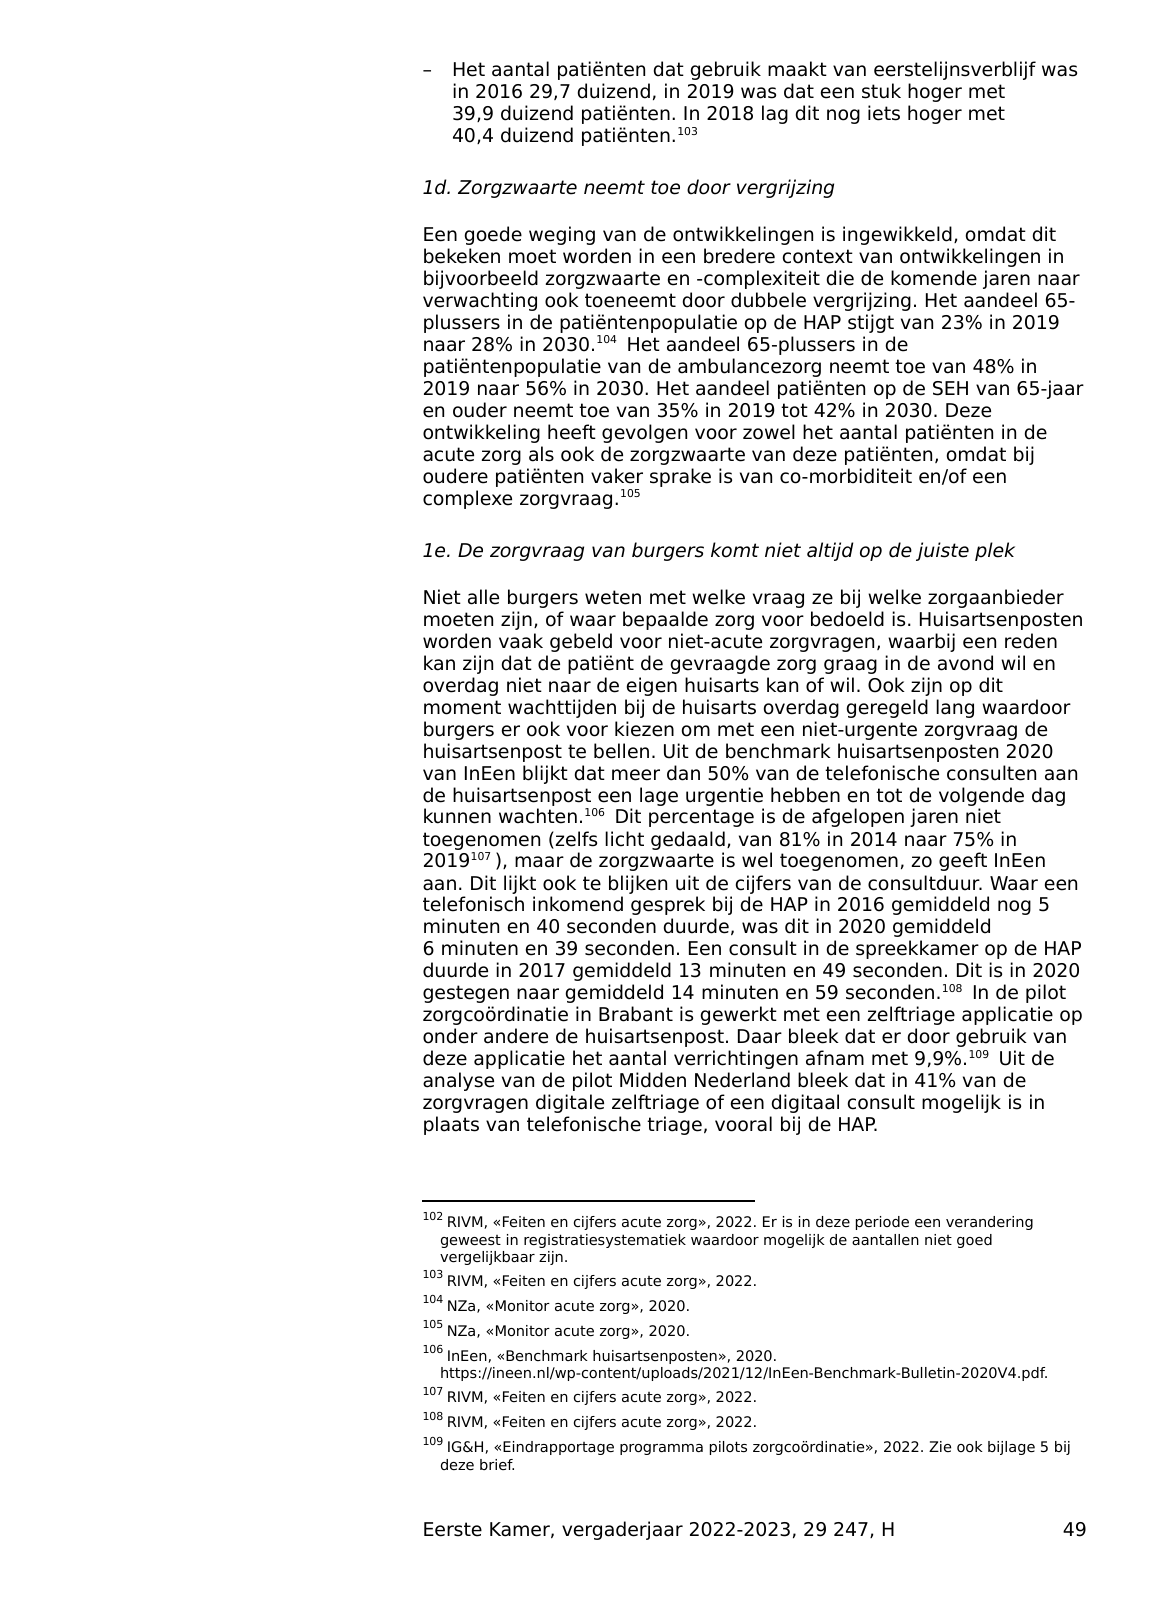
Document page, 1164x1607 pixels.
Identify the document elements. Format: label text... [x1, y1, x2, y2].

text NZa, «Monitor acute zorg», 2020. [422, 1318, 1087, 1341]
text Een goede weging van de ontwikkelingen is ingewikkeld, omdat dit bekeken moet worden in een bredere context van ontwikkelingen in bijvoorbeeld zorgzwaarte en -complexiteit die de komende jaren naar verwachting ook toeneemt door dubbele vergrijzing. Het aandeel 65-plussers in de patiëntenpopulatie op de HAP stijgt van 23% in 2019 naar 28% in 2030. Het aandeel 65-plussers in de patiëntenpopulatie van de ambulancezorg neemt toe van 48% in 2019 naar 56% in 2030. Het aandeel patiënten op de SEH van 65-jaar en ouder neemt toe van 35% in 2019 tot 42% in 2030. Deze ontwikkeling heeft gevolgen voor zowel het aantal patiënten in de acute zorg als ook de zorgzwaarte van deze patiënten, omdat bij oudere patiënten vaker sprake is van co-morbiditeit en/of een complexe zorgvraag. [422, 224, 1087, 510]
text IG&H, «Eindrapportage programma pilots zorgcoördinatie», 2022. Zie ook bijlage 5 bij deze brief. [422, 1435, 1087, 1474]
subtitle 1d. Zorgzwaarte neemt toe door vergrijzing [422, 177, 1087, 199]
text RIVM, «Feiten en cijfers acute zorg», 2022. [422, 1410, 1087, 1432]
text Niet alle burgers weten met welke vraag ze bij welke zorgaanbieder moeten zijn, of waar bepaalde zorg voor bedoeld is. Huisartsenposten worden vaak gebeld voor niet-acute zorgvragen, waarbij een reden kan zijn dat de patiënt de gevraagde zorg graag in de avond wil en overdag niet naar de eigen huisarts kan of wil. Ook zijn op dit moment wachttijden bij de huisarts overdag geregeld lang waardoor burgers er ook voor kiezen om met een niet-urgente zorgvraag de huisartsenpost te bellen. Uit de benchmark huisartsenposten 2020 van InEen blijkt dat meer dan 50% van de telefonische consulten aan de huisartsenpost een lage urgentie hebben en tot de volgende dag kunnen wachten. Dit percentage is de afgelopen jaren niet toegenomen (zelfs licht gedaald, van 81% in 2014 naar 75% in 2019), maar de zorgzwaarte is wel toegenomen, zo geeft InEen aan. Dit lijkt ook te blijken uit de cijfers van de consultduur. Waar een telefonisch inkomend gesprek bij de HAP in 2016 gemiddeld nog 5 minuten en 40 seconden duurde, was dit in 2020 gemiddeld 6 minuten en 39 seconden. Een consult in de spreekkamer op de HAP duurde in 2017 gemiddeld 13 minuten en 49 seconden. Dit is in 2020 gestegen naar gemiddeld 14 minuten en 59 seconden. In de pilot zorgcoördinatie in Brabant is gewerkt met een zelftriage applicatie op onder andere de huisartsenpost. Daar bleek dat er door gebruik van deze applicatie het aantal verrichtingen afnam met 9,9%. Uit de analyse van de pilot Midden Nederland bleek dat in 41% van de zorgvragen digitale zelftriage of een digitaal consult mogelijk is in plaats van telefonische triage, vooral bij de HAP. [422, 587, 1087, 1136]
text InEen, «Benchmark huisartsenposten», 2020. https://ineen.nl/wp-content/uploads/2021/12/InEen-Benchmark-Bulletin-2020V4.pdf. [422, 1343, 1087, 1382]
text NZa, «Monitor acute zorg», 2020. [422, 1293, 1087, 1316]
text RIVM, «Feiten en cijfers acute zorg», 2022. [422, 1268, 1087, 1291]
subtitle 1e. De zorgvraag van burgers komt niet altijd op de juiste plek [422, 540, 1087, 562]
text RIVM, «Feiten en cijfers acute zorg», 2022. Er is in deze periode een verandering geweest in registratiesystematiek waardoor mogelijk de aantallen niet goed vergelijkbaar zijn. [422, 1210, 1087, 1266]
text RIVM, «Feiten en cijfers acute zorg», 2022. [422, 1385, 1087, 1407]
text – Het aantal patiënten dat gebruik maakt van eerstelijnsverblijf was in 2016 29,7 duizend, in 2019 was dat een stuk hoger met 39,9 duizend patiënten. In 2018 lag dit nog iets hoger met 40,4 duizend patiënten. [422, 59, 1087, 147]
